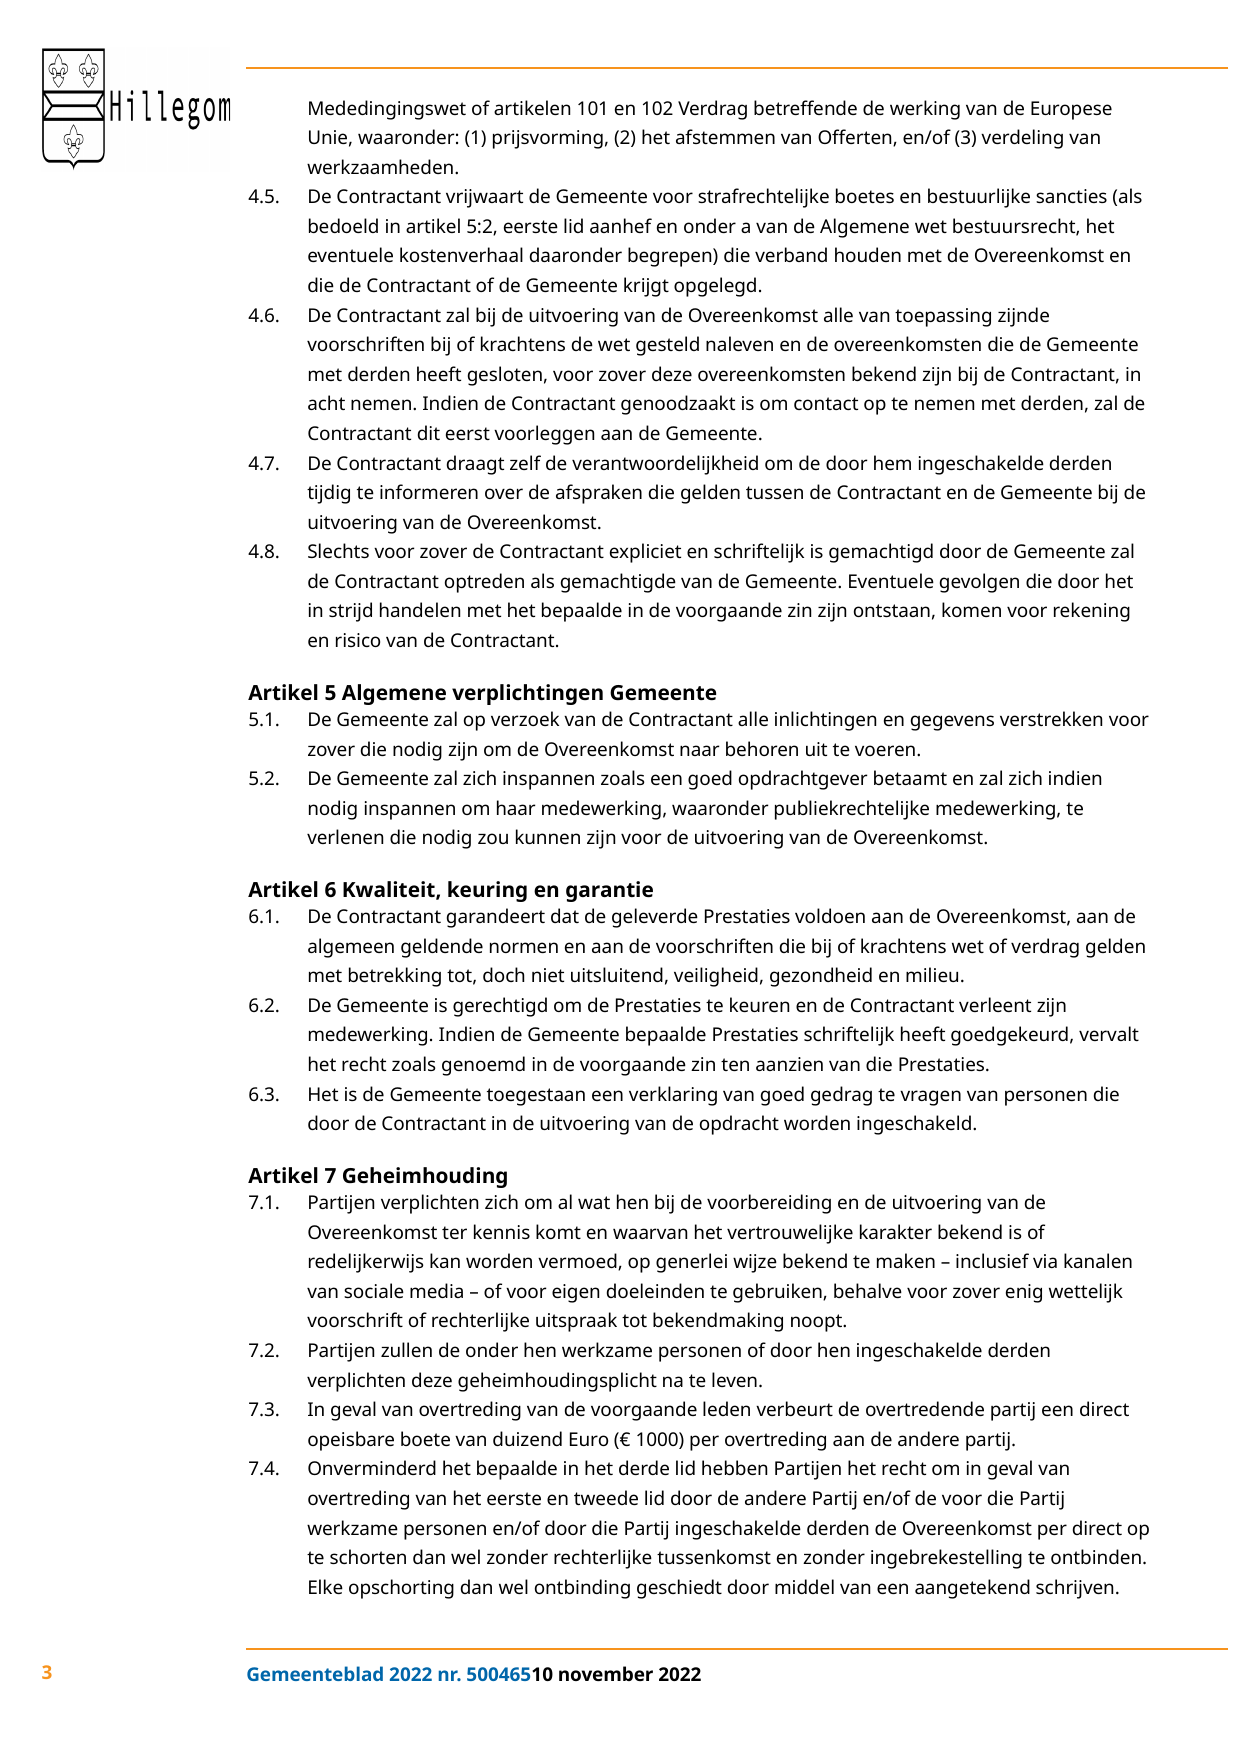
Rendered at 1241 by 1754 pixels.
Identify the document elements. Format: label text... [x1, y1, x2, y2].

list De Gemeente zal zich inspannen zoals een goed opdrachtgever betaamt en zal zich indien nodig inspannen om haar medewerking, waaronder publiekrechtelijke medewerking, te verlenen die nodig zou kunnen zijn voor de uitvoering van de Overeenkomst. [248, 765, 1152, 850]
list De Contractant garandeert dat de geleverde Prestaties voldoen aan de Overeenkomst, aan de algemeen geldende normen en aan de voorschriften die bij of krachtens wet of verdrag gelden met betrekking tot, doch niet uitsluitend, veiligheid, gezondheid en milieu. [248, 903, 1152, 988]
picture [41, 47, 231, 172]
list Slechts voor zover de Contractant expliciet en schriftelijk is gemachtigd door de Gemeente zal de Contractant optreden als gemachtigde van de Gemeente. Eventuele gevolgen die door het in strijd handelen met het bepaalde in de voorgaande zin zijn ontstaan, komen voor rekening en risico van de Contractant. [248, 538, 1152, 653]
text Artikel 6 Kwaliteit, keuring en garantie [248, 875, 1152, 903]
list Onverminderd het bepaalde in het derde lid hebben Partijen het recht om in geval van overtreding van het eerste en tweede lid door de andere Partij en/of de voor die Partij werkzame personen en/of door die Partij ingeschakelde derden de Overeenkomst per direct op te schorten dan wel zonder rechterlijke tussenkomst en zonder ingebrekestelling te ontbinden. Elke opschorting dan wel ontbinding geschiedt door middel van een aangetekend schrijven. [248, 1456, 1152, 1599]
list Het is de Gemeente toegestaan een verklaring van goed gedrag te vragen van personen die door de Contractant in de uitvoering van de opdracht worden ingeschakeld. [248, 1081, 1152, 1136]
list De Gemeente is gerechtigd om de Prestaties te keuren en de Contractant verleent zijn medewerking. Indien de Gemeente bepaalde Prestaties schriftelijk heeft goedgekeurd, vervalt het recht zoals genoemd in de voorgaande zin ten aanzien van die Prestaties. [248, 992, 1152, 1077]
list De Contractant zal bij de uitvoering van de Overeenkomst alle van toepassing zijnde voorschriften bij of krachtens de wet gesteld naleven en de overeenkomsten die de Gemeente met derden heeft gesloten, voor zover deze overeenkomsten bekend zijn bij de Contractant, in acht nemen. Indien de Contractant genoodzaakt is om contact op te nemen met derden, zal de Contractant dit eerst voorleggen aan de Gemeente. [248, 302, 1152, 446]
list De Contractant draagt zelf de verantwoordelijkheid om de door hem ingeschakelde derden tijdig te informeren over de afspraken die gelden tussen de Contractant en de Gemeente bij de uitvoering van de Overeenkomst. [248, 450, 1152, 535]
list Partijen zullen de onder hen werkzame personen of door hen ingeschakelde derden verplichten deze geheimhoudingsplicht na te leven. [248, 1337, 1152, 1392]
list De Gemeente zal op verzoek van de Contractant alle inlichtingen en gegevens verstrekken voor zover die nodig zijn om de Overeenkomst naar behoren uit te voeren. [248, 706, 1152, 761]
text Artikel 7 Geheimhouding [248, 1161, 1152, 1189]
text Artikel 5 Algemene verplichtingen Gemeente [248, 678, 1152, 706]
list De Contractant vrijwaart de Gemeente voor strafrechtelijke boetes en bestuurlijke sancties (als bedoeld in artikel 5:2, eerste lid aanhef en onder a van de Algemene wet bestuursrecht, het eventuele kostenverhaal daaronder begrepen) die verband houden met de Overeenkomst en die de Contractant of de Gemeente krijgt opgelegd. [248, 183, 1152, 298]
list In geval van overtreding van de voorgaande leden verbeurt de overtredende partij een direct opeisbare boete van duizend Euro (€ 1000) per overtreding aan de andere partij. [248, 1396, 1152, 1452]
list Mededingingswet of artikelen 101 en 102 Verdrag betreffende de werking van de Europese Unie, waaronder: (1) prijsvorming, (2) het afstemmen van Offerten, en/of (3) verdeling van werkzaamheden. [248, 95, 1152, 180]
list Partijen verplichten zich om al wat hen bij de voorbereiding en de uitvoering van de Overeenkomst ter kennis komt en waarvan het vertrouwelijke karakter bekend is of redelijkerwijs kan worden vermoed, op generlei wijze bekend te maken – inclusief via kanalen van sociale media – of voor eigen doeleinden te gebruiken, behalve voor zover enig wettelijk voorschrift of rechterlijke uitspraak tot bekendmaking noopt. [248, 1189, 1152, 1333]
